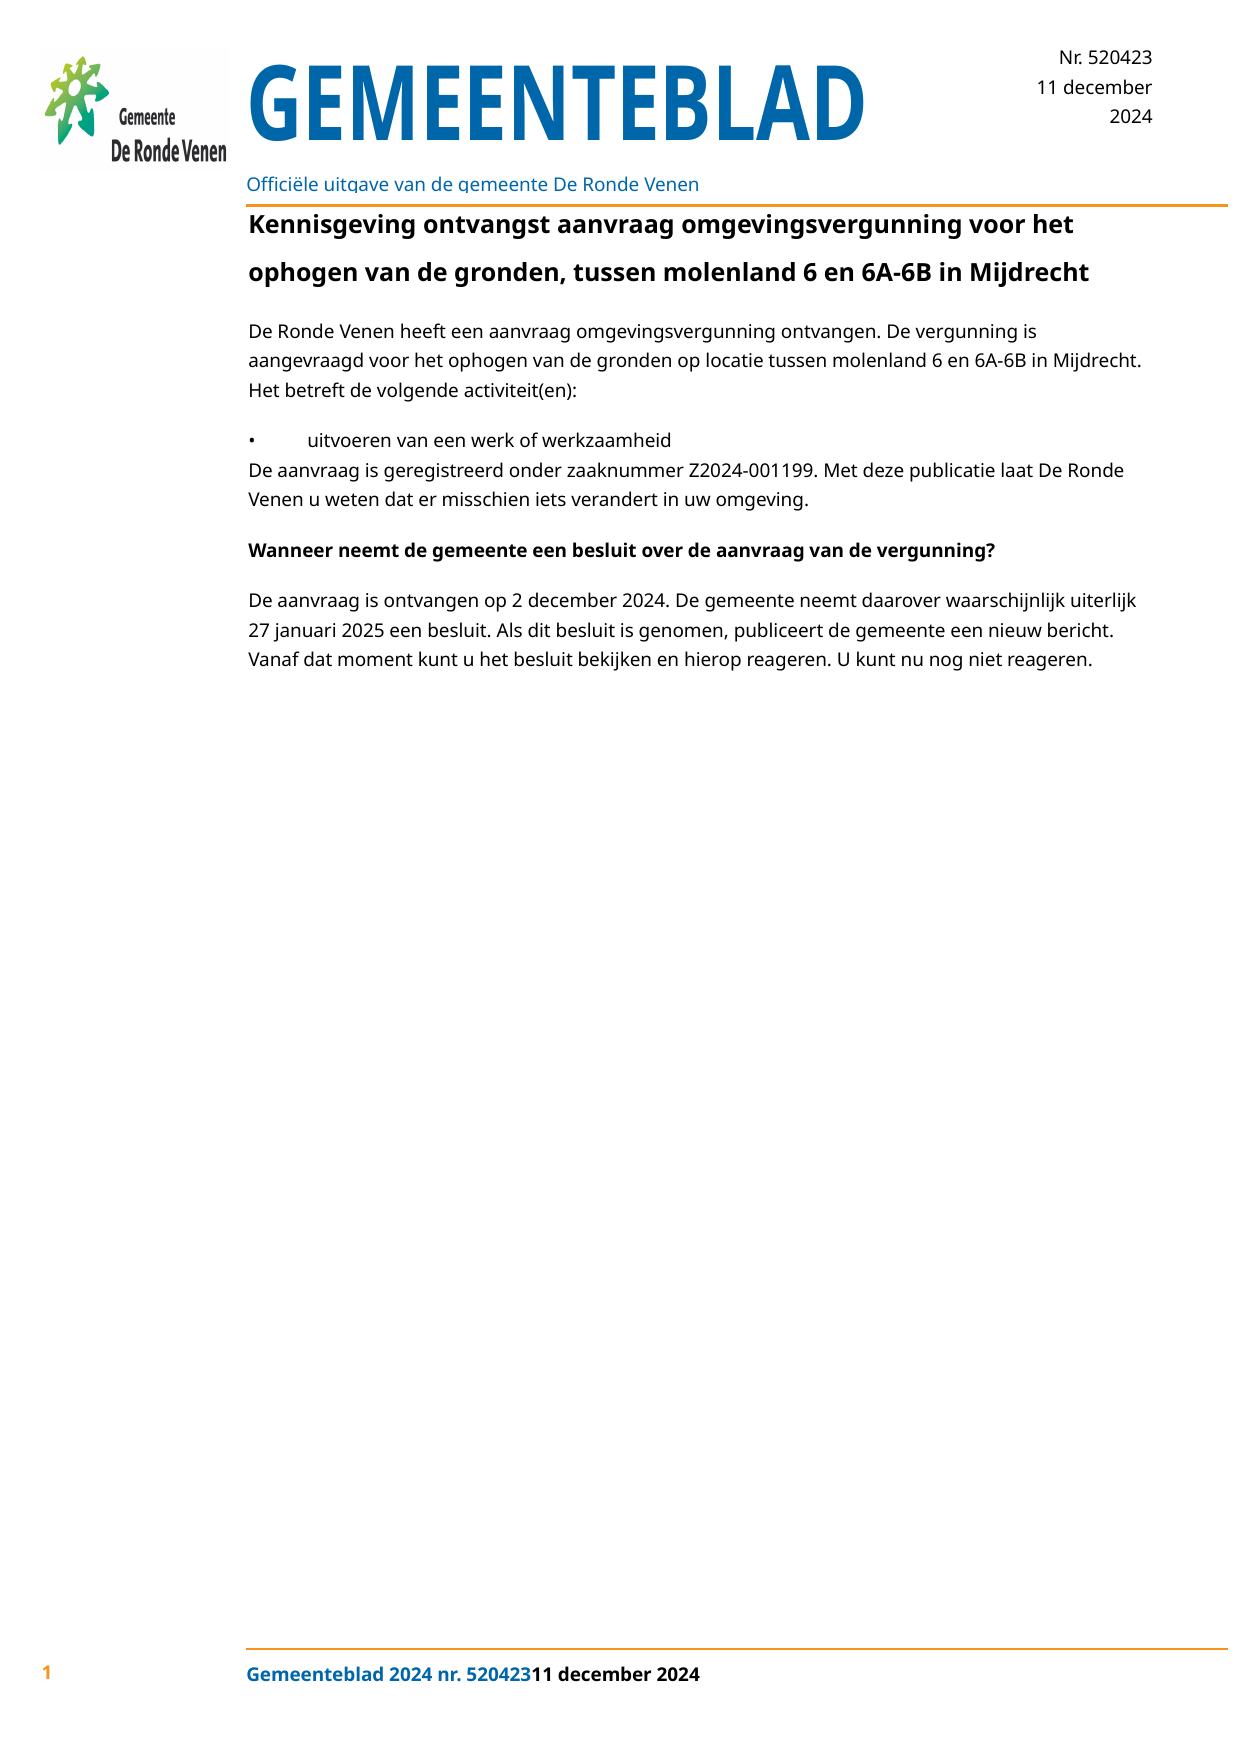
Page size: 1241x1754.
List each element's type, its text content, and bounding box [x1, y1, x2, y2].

text De aanvraag is ontvangen op 2 december 2024. De gemeente neemt daarover waarschijnlijk uiterlijk 27 januari 2025 een besluit. Als dit besluit is genomen, publiceert de gemeente een nieuw bericht. Vanaf dat moment kunt u het besluit bekijken en hierop reageren. U kunt nu nog niet reageren. [248, 587, 1152, 672]
text Kennisgeving ontvangst aanvraag omgevingsvergunning voor het ophogen van de gronden, tussen molenland 6 en 6A-6B in Mijdrecht [248, 207, 1152, 288]
text De aanvraag is geregistreerd onder zaaknummer Z2024-001199. Met deze publicatie laat De Ronde Venen u weten dat er misschien iets verandert in uw omgeving. [248, 457, 1152, 512]
picture [41, 47, 231, 172]
text De Ronde Venen heeft een aanvraag omgevingsvergunning ontvangen. De vergunning is aangevraagd voor het ophogen van de gronden op locatie tussen molenland 6 en 6A-6B in Mijdrecht. Het betreft de volgende activiteit(en): [248, 318, 1152, 403]
list uitvoeren van een werk of werkzaamheid [248, 427, 1152, 453]
text Wanneer neemt de gemeente een besluit over de aanvraag van de vergunning? [248, 537, 1152, 563]
